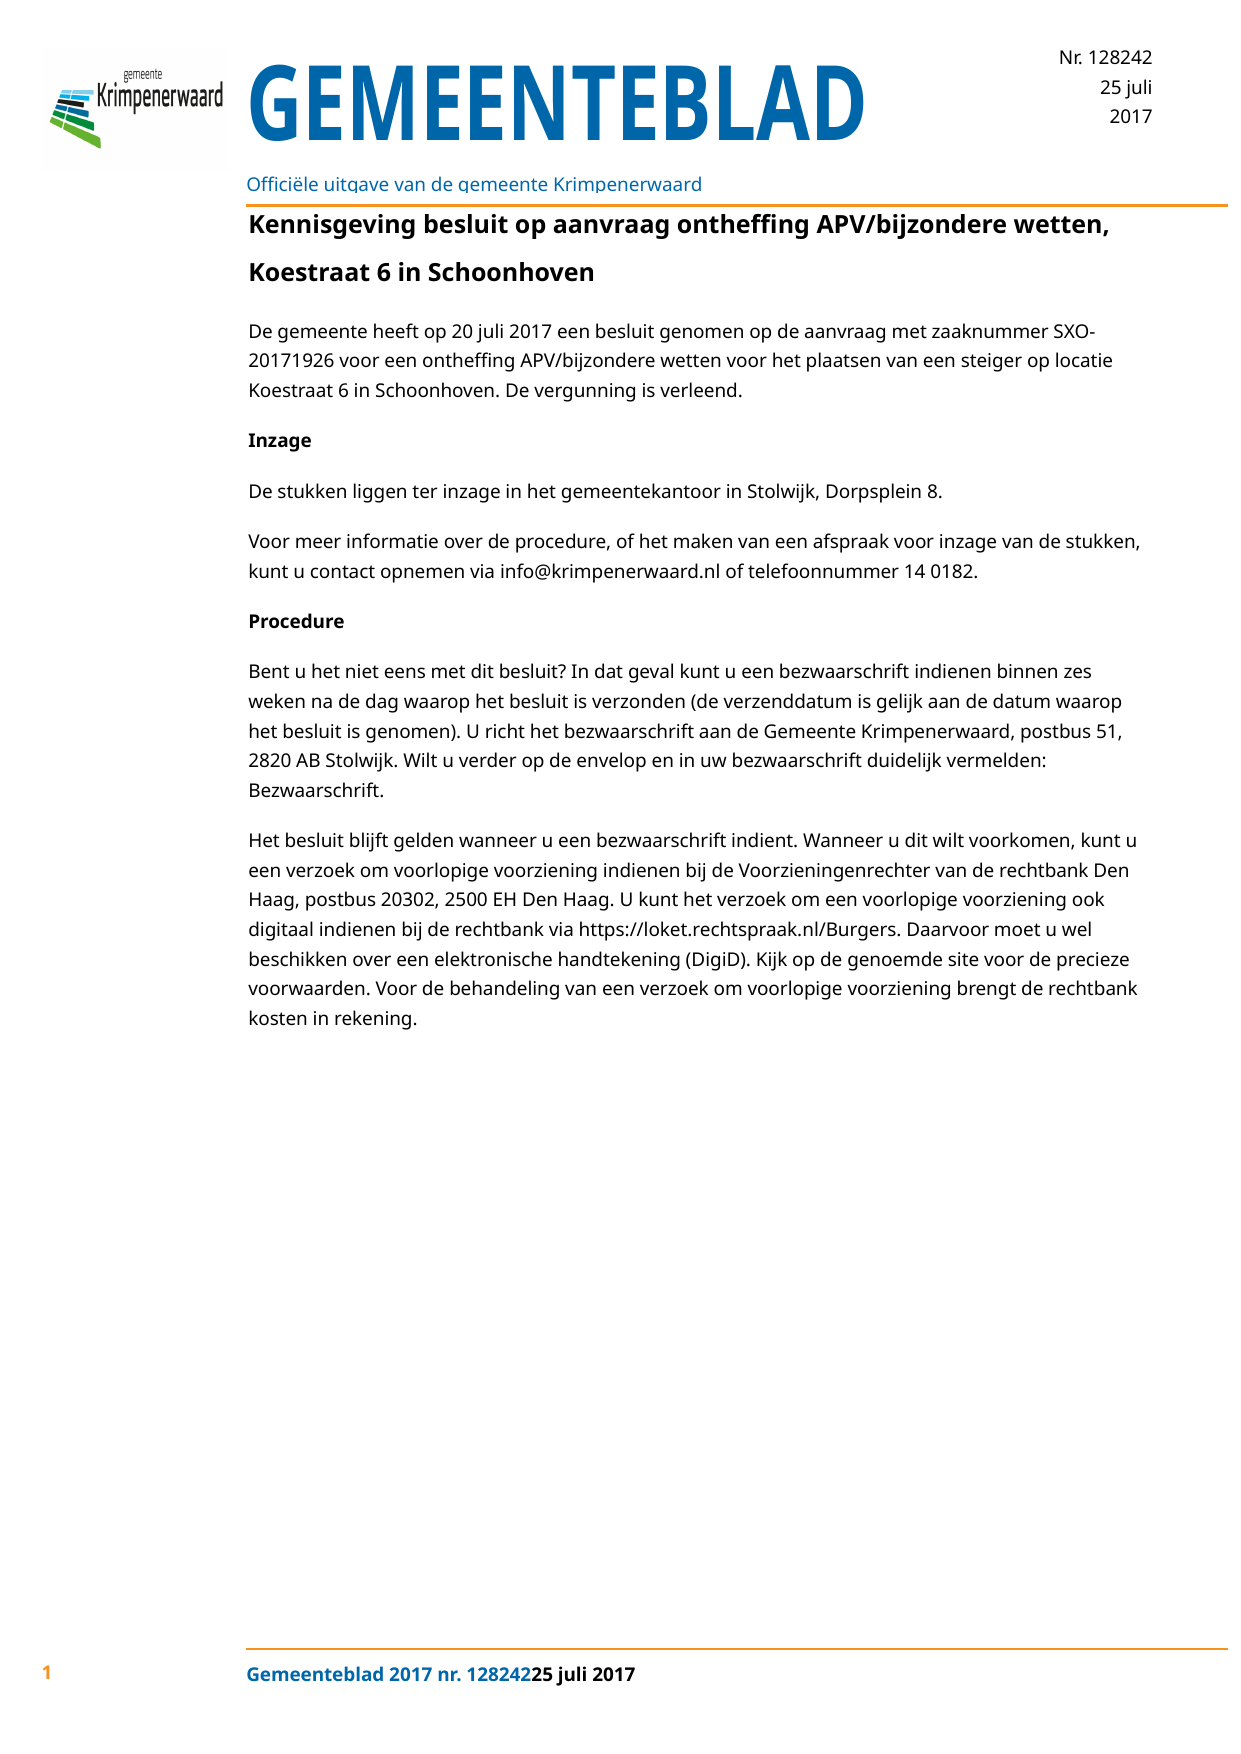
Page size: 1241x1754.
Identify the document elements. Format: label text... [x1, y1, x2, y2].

text Voor meer informatie over de procedure, of het maken van een afspraak voor inzage van de stukken, kunt u contact opnemen via info@krimpenerwaard.nl of telefoonnummer 14 0182. [248, 528, 1152, 584]
text Kennisgeving besluit op aanvraag ontheffing APV/bijzondere wetten, Koestraat 6 in Schoonhoven [248, 207, 1152, 288]
text Bent u het niet eens met dit besluit? In dat geval kunt u een bezwaarschrift indienen binnen zes weken na de dag waarop het besluit is verzonden (de verzenddatum is gelijk aan de datum waarop het besluit is genomen). U richt het bezwaarschrift aan de Gemeente Krimpenerwaard, postbus 51, 2820 AB Stolwijk. Wilt u verder op de envelop en in uw bezwaarschrift duidelijk vermelden: Bezwaarschrift. [248, 659, 1152, 803]
text Het besluit blijft gelden wanneer u een bezwaarschrift indient. Wanneer u dit wilt voorkomen, kunt u een verzoek om voorlopige voorziening indienen bij de Voorzieningenrechter van de rechtbank Den Haag, postbus 20302, 2500 EH Den Haag. U kunt het verzoek om een voorlopige voorziening ook digitaal indienen bij de rechtbank via https://loket.rechtspraak.nl/Burgers. Daarvoor moet u wel beschikken over een elektronische handtekening (DigiD). Kijk op de genoemde site voor de precieze voorwaarden. Voor de behandeling van een verzoek om voorlopige voorziening brengt de rechtbank kosten in rekening. [248, 827, 1152, 1031]
text De stukken liggen ter inzage in het gemeentekantoor in Stolwijk, Dorpsplein 8. [248, 478, 1152, 504]
text Inzage [248, 427, 1152, 453]
picture [41, 47, 231, 172]
text De gemeente heeft op 20 juli 2017 een besluit genomen op de aanvraag met zaaknummer SXO-20171926 voor een ontheffing APV/bijzondere wetten voor het plaatsen van een steiger op locatie Koestraat 6 in Schoonhoven. De vergunning is verleend. [248, 318, 1152, 403]
text Procedure [248, 608, 1152, 634]
